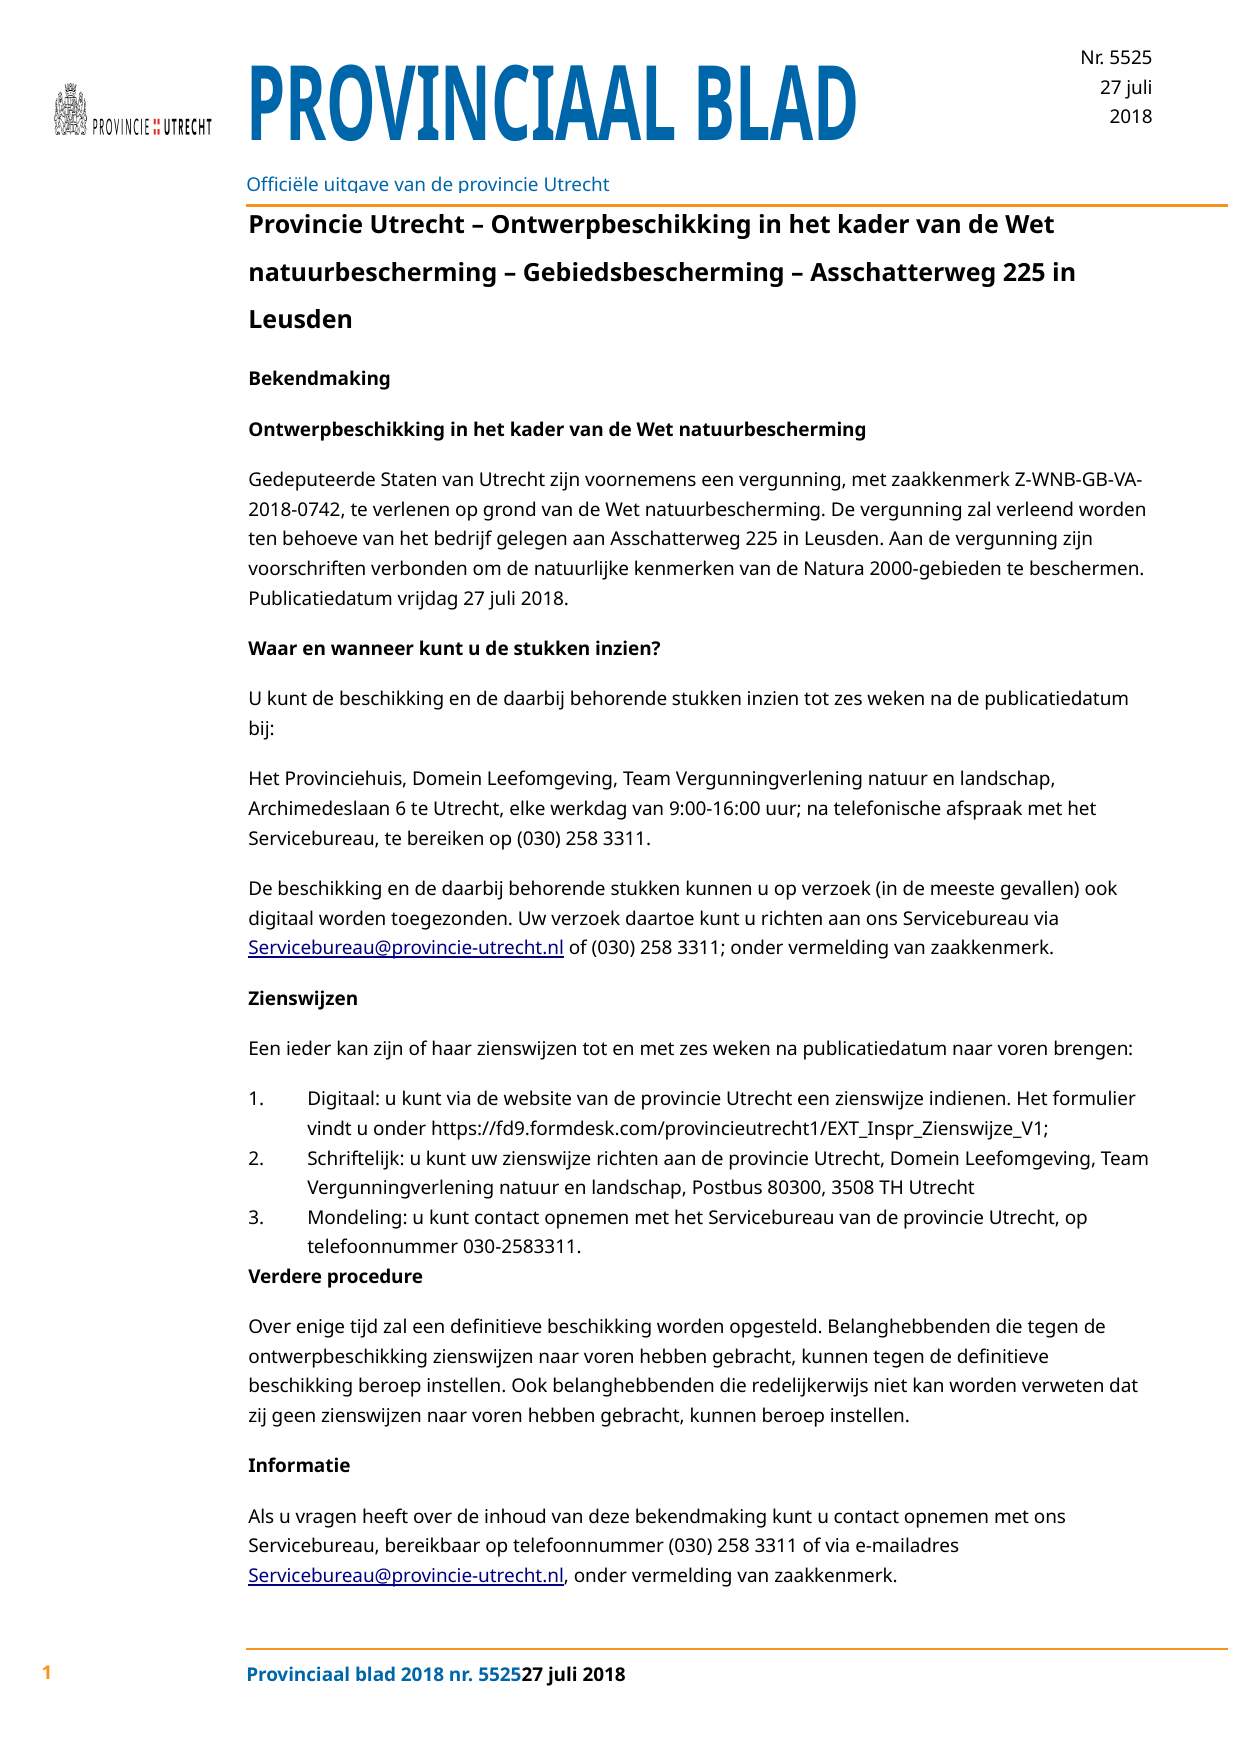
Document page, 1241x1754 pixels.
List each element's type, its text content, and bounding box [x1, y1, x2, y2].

text Waar en wanneer kunt u de stukken inzien? [248, 635, 1152, 661]
list Digitaal: u kunt via de website van de provincie Utrecht een zienswijze indienen. Het formulier vindt u onder https://fd9.formdesk.com/provincieutrecht1/EXT_Inspr_Zienswijze_V1; [248, 1086, 1152, 1141]
picture [41, 47, 231, 172]
text Provincie Utrecht – Ontwerpbeschikking in het kader van de Wet natuurbescherming – Gebiedsbescherming – Asschatterweg 225 in Leusden [248, 207, 1152, 336]
text Ontwerpbeschikking in het kader van de Wet natuurbescherming [248, 416, 1152, 442]
text Informatie [248, 1453, 1152, 1478]
text Als u vragen heeft over de inhoud van deze bekendmaking kunt u contact opnemen met ons Servicebureau, bereikbaar op telefoonnummer (030) 258 3311 of via e-mailadres Servicebureau@provincie-utrecht.nl, onder vermelding van zaakkenmerk. [248, 1503, 1152, 1588]
text Een ieder kan zijn of haar zienswijzen tot en met zes weken na publicatiedatum naar voren brengen: [248, 1035, 1152, 1061]
text Gedeputeerde Staten van Utrecht zijn voornemens een vergunning, met zaakkenmerk Z-WNB-GB-VA-2018-0742, te verlenen op grond van de Wet natuurbescherming. De vergunning zal verleend worden ten behoeve van het bedrijf gelegen aan Asschatterweg 225 in Leusden. Aan de vergunning zijn voorschriften verbonden om de natuurlijke kenmerken van de Natura 2000-gebieden te beschermen. Publicatiedatum vrijdag 27 juli 2018. [248, 466, 1152, 610]
text Het Provinciehuis, Domein Leefomgeving, Team Vergunningverlening natuur en landschap, Archimedeslaan 6 te Utrecht, elke werkdag van 9:00-16:00 uur; na telefonische afspraak met het Servicebureau, te bereiken op (030) 258 3311. [248, 766, 1152, 850]
text Zienswijzen [248, 985, 1152, 1010]
list Schriftelijk: u kunt uw zienswijze richten aan de provincie Utrecht, Domein Leefomgeving, Team Vergunningverlening natuur en landschap, Postbus 80300, 3508 TH Utrecht [248, 1145, 1152, 1200]
text Over enige tijd zal een definitieve beschikking worden opgesteld. Belanghebbenden die tegen de ontwerpbeschikking zienswijzen naar voren hebben gebracht, kunnen tegen de definitieve beschikking beroep instellen. Ook belanghebbenden die redelijkerwijs niet kan worden verweten dat zij geen zienswijzen naar voren hebben gebracht, kunnen beroep instellen. [248, 1313, 1152, 1428]
text U kunt de beschikking en de daarbij behorende stukken inzien tot zes weken na de publicatiedatum bij: [248, 686, 1152, 741]
text Verdere procedure [248, 1263, 1152, 1289]
text Bekendmaking [248, 366, 1152, 391]
text De beschikking en de daarbij behorende stukken kunnen u op verzoek (in de meeste gevallen) ook digitaal worden toegezonden. Uw verzoek daartoe kunt u richten aan ons Servicebureau via Servicebureau@provincie-utrecht.nl of (030) 258 3311; onder vermelding van zaakkenmerk. [248, 875, 1152, 960]
list Mondeling: u kunt contact opnemen met het Servicebureau van de provincie Utrecht, op telefoonnummer 030-2583311. [248, 1204, 1152, 1259]
